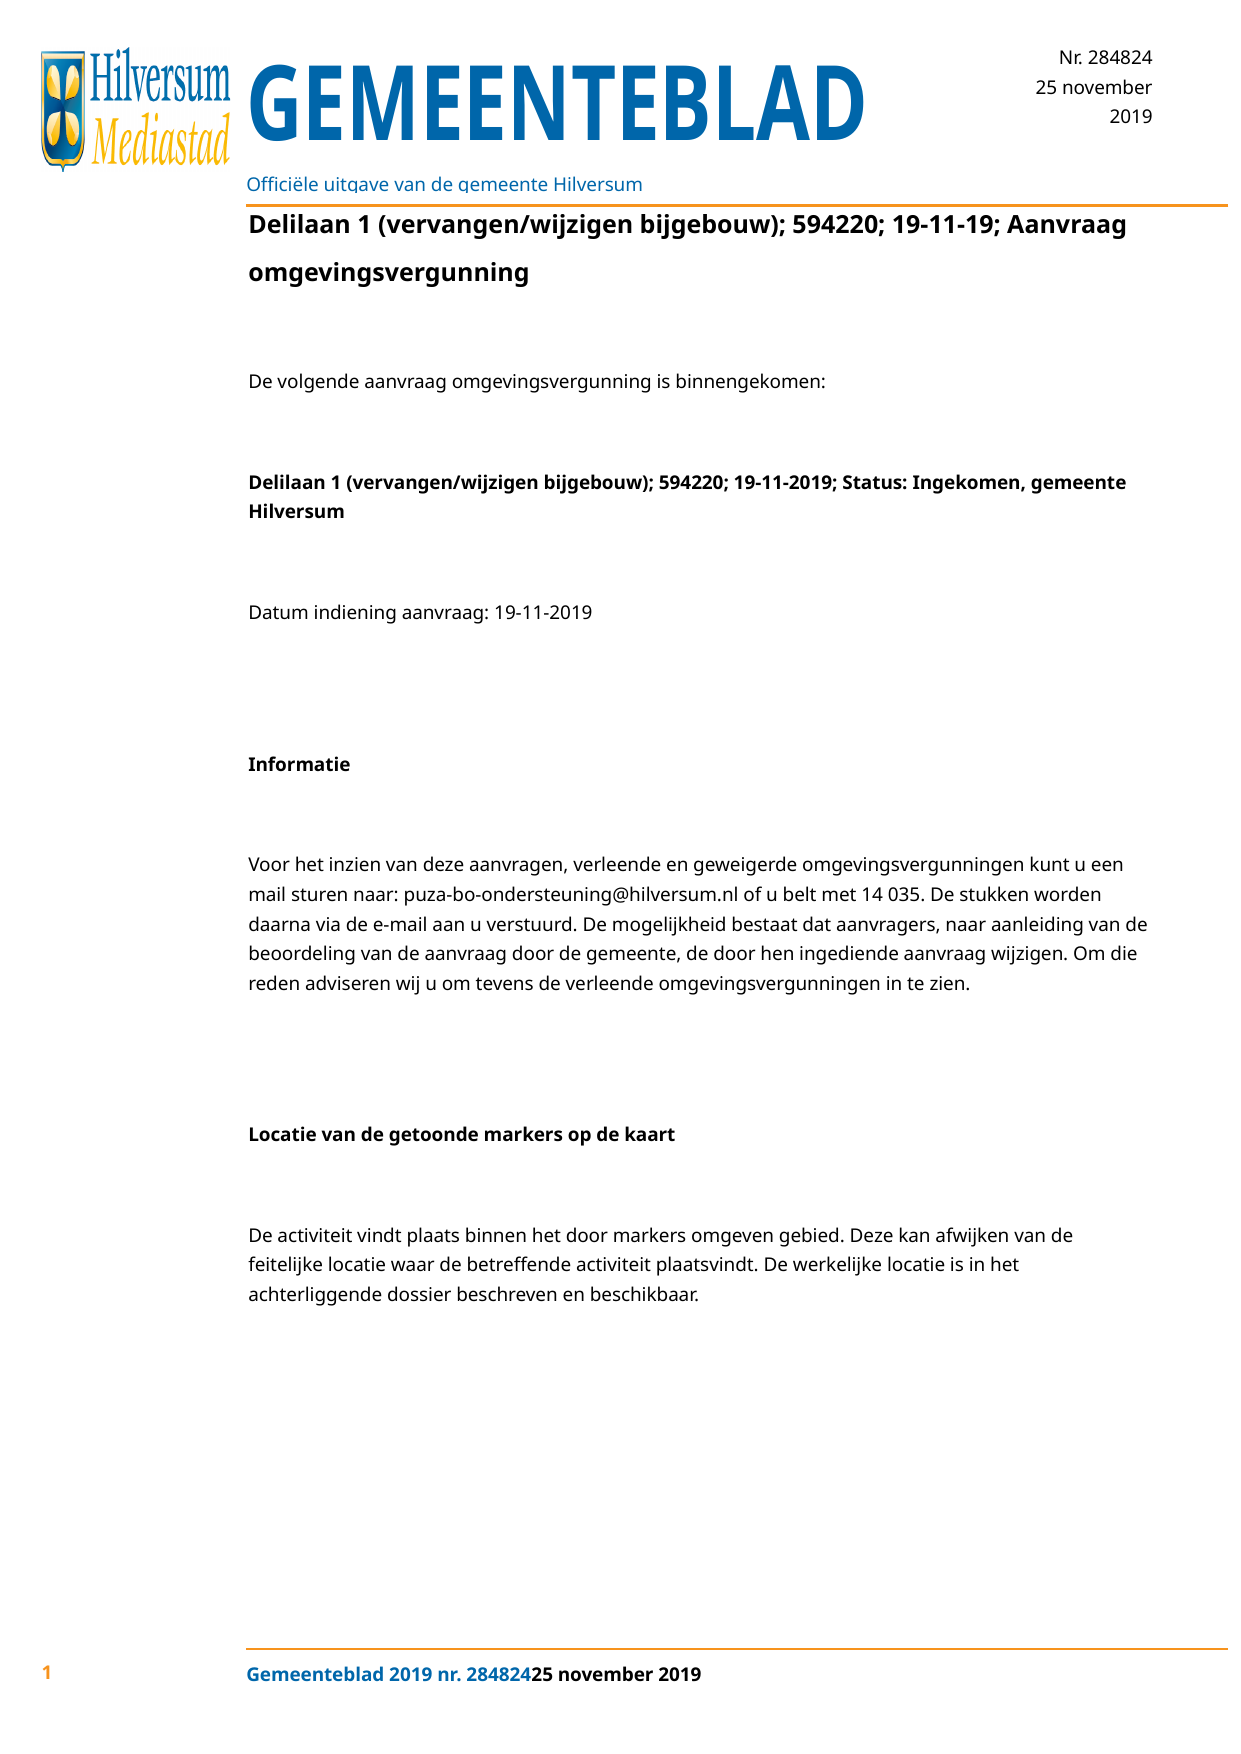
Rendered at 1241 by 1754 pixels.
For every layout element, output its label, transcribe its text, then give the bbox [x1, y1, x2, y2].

picture [41, 47, 231, 172]
text Delilaan 1 (vervangen/wijzigen bijgebouw); 594220; 19-11-2019; Status: Ingekomen, gemeente Hilversum [248, 469, 1152, 524]
text De volgende aanvraag omgevingsvergunning is binnengekomen: [248, 368, 1152, 394]
text Datum indiening aanvraag: 19-11-2019 [248, 599, 1152, 625]
text Voor het inzien van deze aanvragen, verleende en geweigerde omgevingsvergunningen kunt u een mail sturen naar: puza-bo-ondersteuning@hilversum.nl of u belt met 14 035. De stukken worden daarna via de e-mail aan u verstuurd. De mogelijkheid bestaat dat aanvragers, naar aanleiding van de beoordeling van de aanvraag door de gemeente, de door hen ingediende aanvraag wijzigen. Om die reden adviseren wij u om tevens de verleende omgevingsvergunningen in te zien. [248, 852, 1152, 996]
text Locatie van de getoonde markers op de kaart [248, 1121, 1152, 1147]
text Delilaan 1 (vervangen/wijzigen bijgebouw); 594220; 19-11-19; Aanvraag omgevingsvergunning [248, 207, 1152, 288]
text De activiteit vindt plaats binnen het door markers omgeven gebied. Deze kan afwijken van de feitelijke locatie waar de betreffende activiteit plaatsvindt. De werkelijke locatie is in het achterliggende dossier beschreven en beschikbaar. [248, 1222, 1152, 1307]
text Informatie [248, 751, 1152, 777]
